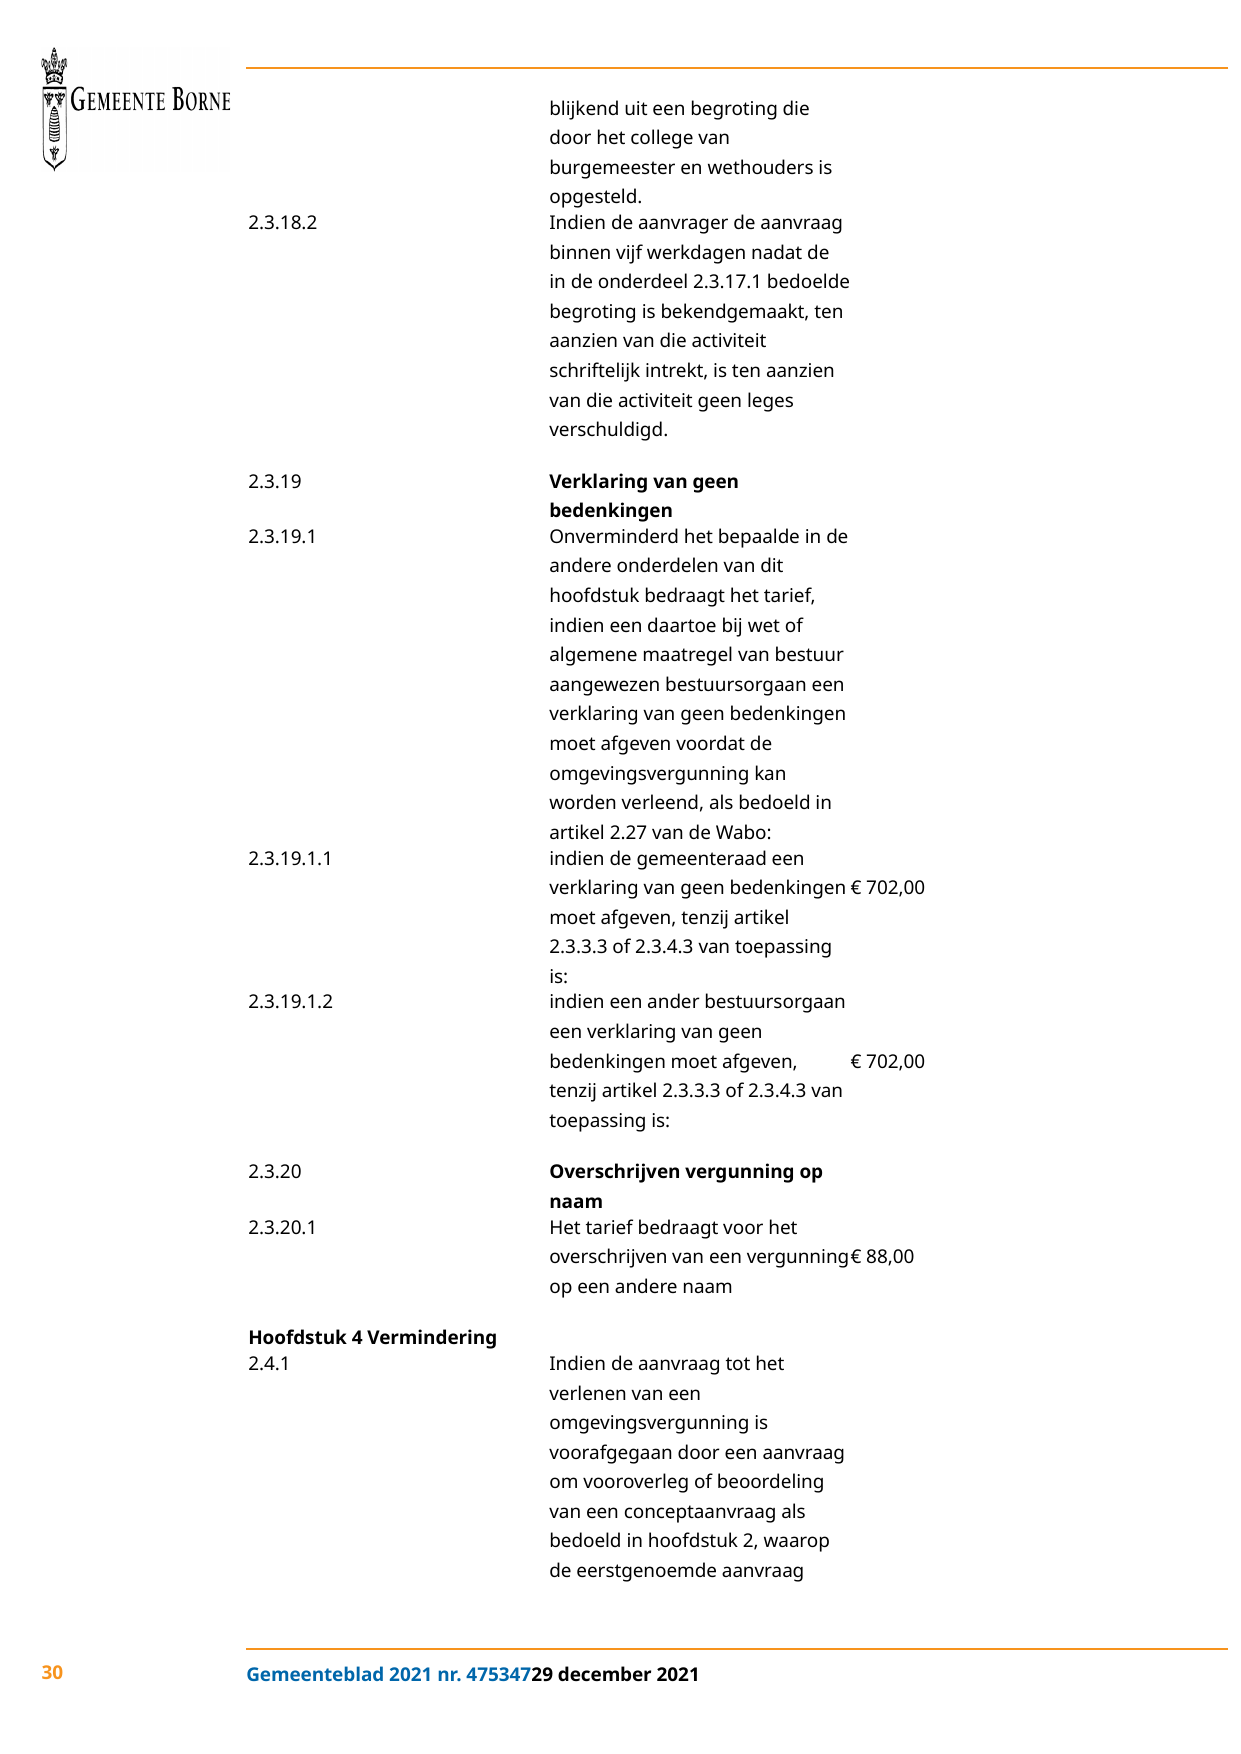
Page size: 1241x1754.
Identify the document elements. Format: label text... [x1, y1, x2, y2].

table_cell 2.4.1 [248, 1350, 549, 1583]
table_cell 2.3.20.1 [248, 1214, 549, 1299]
table_cell € 702,00 [850, 989, 1152, 1133]
table_cell [248, 95, 549, 209]
table_cell Onverminderd het bepaalde in de andere onderdelen van dit hoofdstuk bedraagt het tarief, indien een daartoe bij wet of algemene maatregel van bestuur aangewezen bestuursorgaan een verklaring van geen bedenkingen moet afgeven voordat de omgevingsvergunning kan worden verleend, als bedoeld in artikel 2.27 van de Wabo: [549, 523, 850, 845]
table_cell [549, 1133, 850, 1158]
table_cell [850, 95, 1152, 209]
table_cell [248, 1133, 549, 1158]
table_cell [549, 1299, 850, 1324]
table_cell Overschrijven vergunning op naam [549, 1159, 850, 1214]
table_cell 2.3.18.2 [248, 209, 549, 442]
table_cell 2.3.19.1 [248, 523, 549, 845]
table_cell Indien de aanvrager de aanvraag binnen vijf werkdagen nadat de in de onderdeel 2.3.17.1 bedoelde begroting is bekendgemaakt, ten aanzien van die activiteit schriftelijk intrekt, is ten aanzien van die activiteit geen leges verschuldigd. [549, 209, 850, 442]
table_cell 2.3.19 [248, 468, 549, 523]
table_cell [248, 442, 549, 468]
table_cell Hoofdstuk 4 Vermindering [248, 1325, 850, 1350]
table_cell € 88,00 [850, 1214, 1152, 1299]
table_cell [850, 523, 1152, 845]
table_cell [850, 1350, 1152, 1583]
picture [41, 47, 231, 172]
table_cell [850, 1159, 1152, 1214]
table_cell [850, 1325, 1152, 1350]
table_cell € 702,00 [850, 845, 1152, 989]
table_cell [850, 442, 1152, 468]
table_cell indien een ander bestuursorgaan een verklaring van geen bedenkingen moet afgeven, tenzij artikel 2.3.3.3 of 2.3.4.3 van toepassing is: [549, 989, 850, 1133]
table_cell [850, 1299, 1152, 1324]
table_cell Verklaring van geen bedenkingen [549, 468, 850, 523]
table_cell Indien de aanvraag tot het verlenen van een omgevingsvergunning is voorafgegaan door een aanvraag om vooroverleg of beoordeling van een conceptaanvraag als bedoeld in hoofdstuk 2, waarop de eerstgenoemde aanvraag [549, 1350, 850, 1583]
table_cell 2.3.20 [248, 1159, 549, 1214]
table_cell Het tarief bedraagt voor het overschrijven van een vergunning op een andere naam [549, 1214, 850, 1299]
table_cell 2.3.19.1.1 [248, 845, 549, 989]
table_cell blijkend uit een begroting die door het college van burgemeester en wethouders is opgesteld. [549, 95, 850, 209]
table_cell [549, 442, 850, 468]
table_cell [248, 1299, 549, 1324]
table_cell [850, 468, 1152, 523]
table_cell [850, 1133, 1152, 1158]
table_cell indien de gemeenteraad een verklaring van geen bedenkingen moet afgeven, tenzij artikel 2.3.3.3 of 2.3.4.3 van toepassing is: [549, 845, 850, 989]
table_cell [850, 209, 1152, 442]
table_cell 2.3.19.1.2 [248, 989, 549, 1133]
